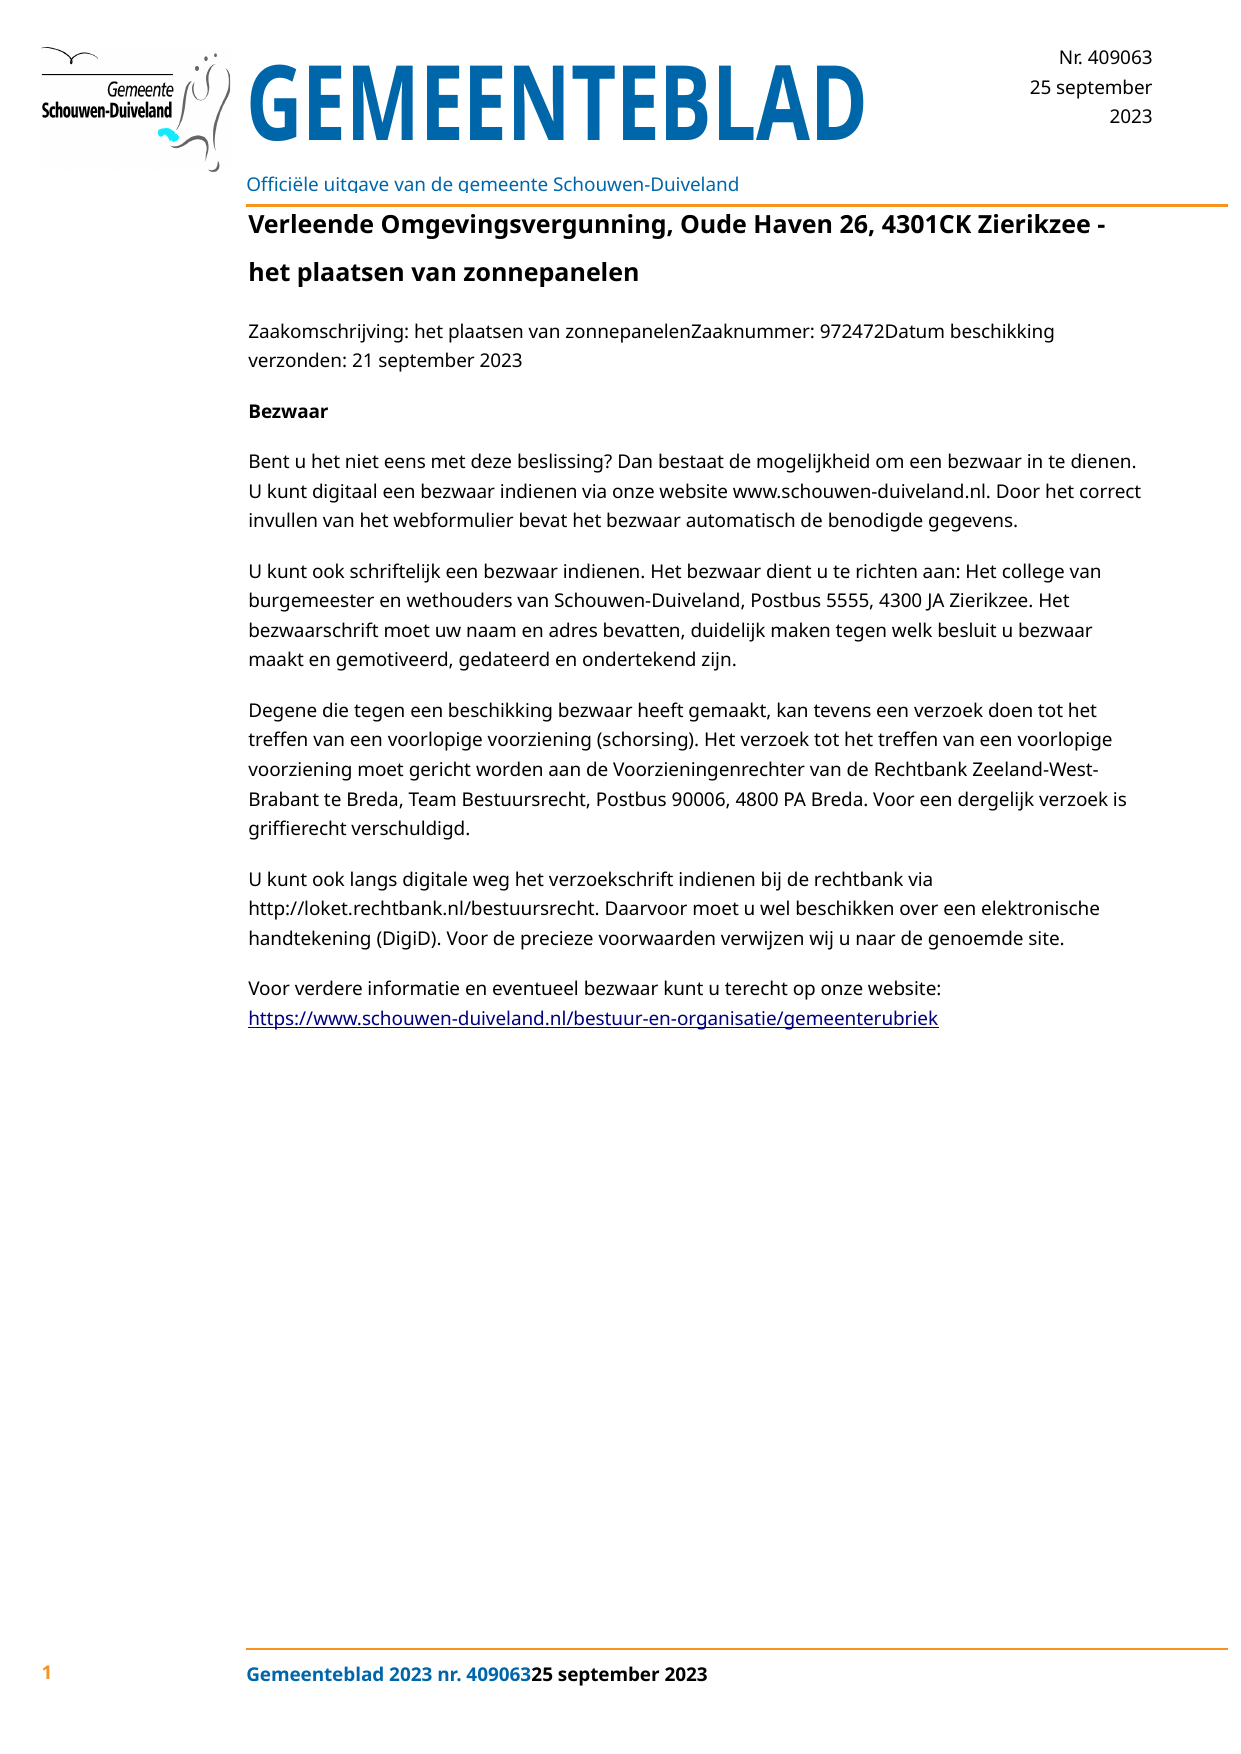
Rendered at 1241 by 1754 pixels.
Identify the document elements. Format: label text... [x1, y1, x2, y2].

picture [41, 47, 231, 172]
text U kunt ook langs digitale weg het verzoekschrift indienen bij de rechtbank via http://loket.rechtbank.nl/bestuursrecht. Daarvoor moet u wel beschikken over een elektronische handtekening (DigiD). Voor de precieze voorwaarden verwijzen wij u naar de genoemde site. [248, 866, 1152, 951]
text Verleende Omgevingsvergunning, Oude Haven 26, 4301CK Zierikzee - het plaatsen van zonnepanelen [248, 207, 1152, 288]
text Degene die tegen een beschikking bezwaar heeft gemaakt, kan tevens een verzoek doen tot het treffen van een voorlopige voorziening (schorsing). Het verzoek tot het treffen van een voorlopige voorziening moet gericht worden aan de Voorzieningenrechter van de Rechtbank Zeeland-West-Brabant te Breda, Team Bestuursrecht, Postbus 90006, 4800 PA Breda. Voor een dergelijk verzoek is griffierecht verschuldigd. [248, 697, 1152, 841]
text Voor verdere informatie en eventueel bezwaar kunt u terecht op onze website: https://www.schouwen-duiveland.nl/bestuur-en-organisatie/gemeenterubriek [248, 975, 1152, 1031]
text Zaakomschrijving: het plaatsen van zonnepanelenZaaknummer: 972472Datum beschikking verzonden: 21 september 2023 [248, 318, 1152, 373]
text Bezwaar [248, 398, 1152, 424]
text U kunt ook schriftelijk een bezwaar indienen. Het bezwaar dient u te richten aan: Het college van burgemeester en wethouders van Schouwen-Duiveland, Postbus 5555, 4300 JA Zierikzee. Het bezwaarschrift moet uw naam en adres bevatten, duidelijk maken tegen welk besluit u bezwaar maakt en gemotiveerd, gedateerd en ondertekend zijn. [248, 558, 1152, 672]
text Bent u het niet eens met deze beslissing? Dan bestaat de mogelijkheid om een bezwaar in te dienen. U kunt digitaal een bezwaar indienen via onze website www.schouwen-duiveland.nl. Door het correct invullen van het webformulier bevat het bezwaar automatisch de benodigde gegevens. [248, 448, 1152, 533]
